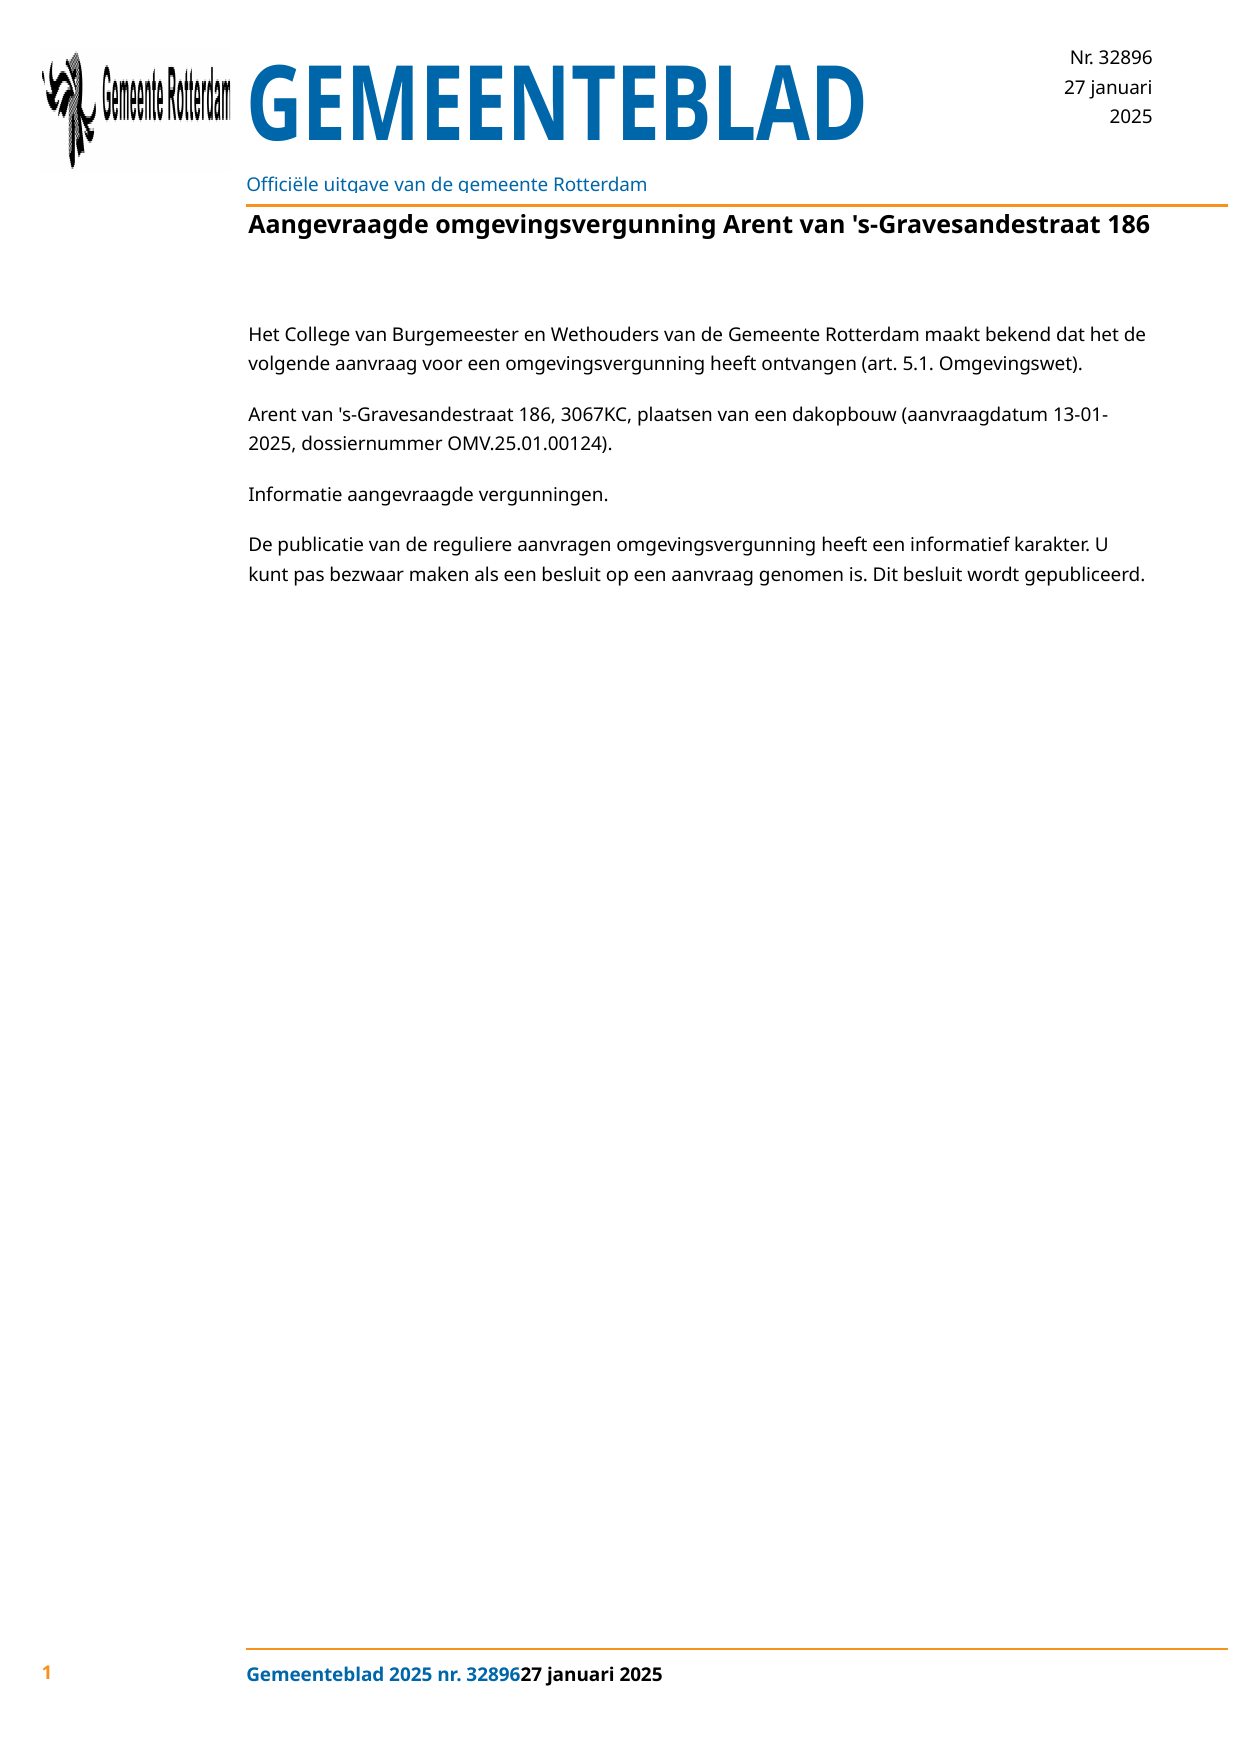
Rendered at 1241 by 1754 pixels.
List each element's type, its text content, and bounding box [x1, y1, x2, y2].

text Informatie aangevraagde vergunningen. [248, 481, 1152, 506]
text Het College van Burgemeester en Wethouders van de Gemeente Rotterdam maakt bekend dat het de volgende aanvraag voor een omgevingsvergunning heeft ontvangen (art. 5.1. Omgevingswet). [248, 321, 1152, 376]
text De publicatie van de reguliere aanvragen omgevingsvergunning heeft een informatief karakter. U kunt pas bezwaar maken als een besluit op een aanvraag genomen is. Dit besluit wordt gepubliceerd. [248, 531, 1152, 586]
picture [41, 47, 231, 172]
text Arent van 's-Gravesandestraat 186, 3067KC, plaatsen van een dakopbouw (aanvraagdatum 13-01-2025, dossiernummer OMV.25.01.00124). [248, 401, 1152, 456]
text Aangevraagde omgevingsvergunning Arent van 's-Gravesandestraat 186 [248, 207, 1152, 241]
